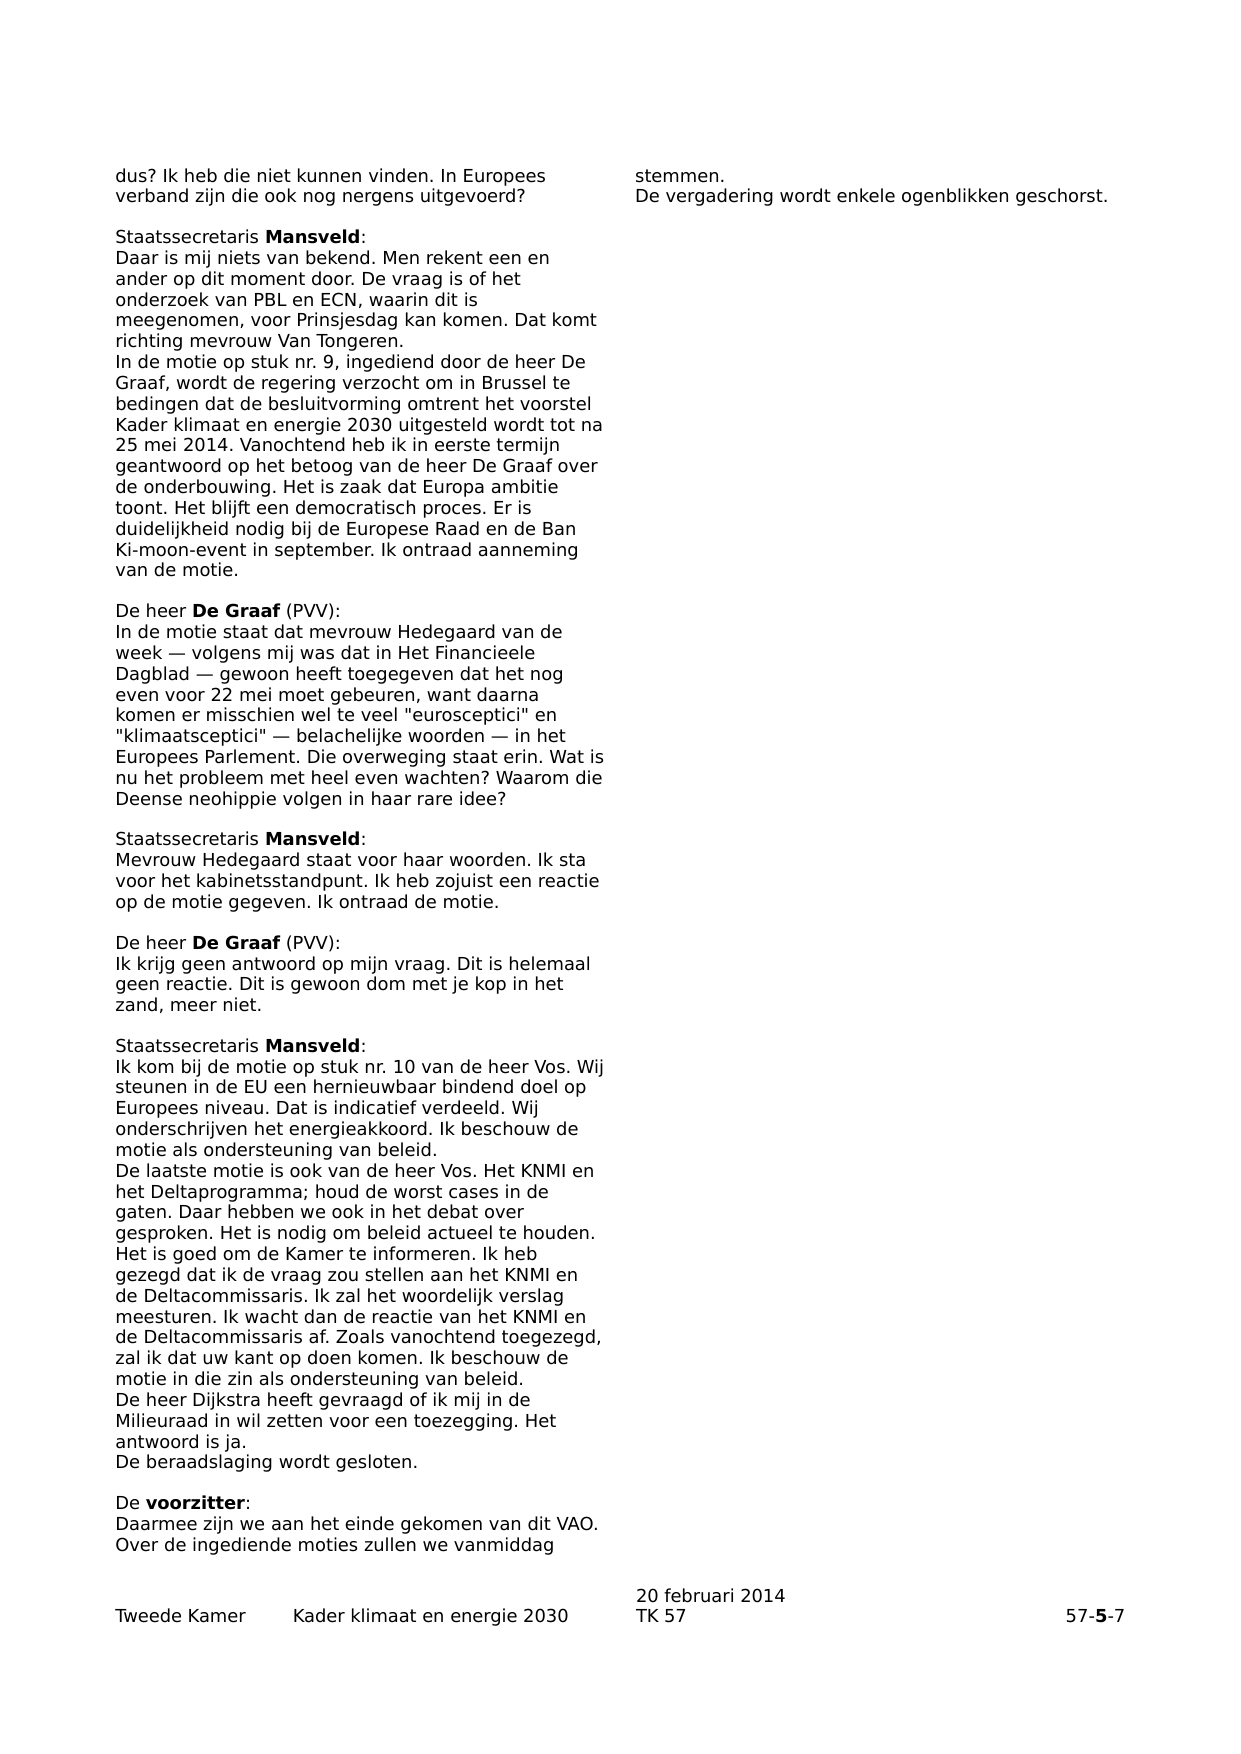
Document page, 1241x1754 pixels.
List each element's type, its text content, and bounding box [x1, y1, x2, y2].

text De heer De Graaf (PVV): [115, 932, 605, 953]
text In de motie op stuk nr. 9, ingediend door de heer De Graaf, wordt de regering verzocht om in Brussel te bedingen dat de besluitvorming omtrent het voorstel Kader klimaat en energie 2030 uitgesteld wordt tot na 25 mei 2014. Vanochtend heb ik in eerste termijn geantwoord op het betoog van de heer De Graaf over de onderbouwing. Het is zaak dat Europa ambitie toont. Het blijft een democratisch proces. Er is duidelijkheid nodig bij de Europese Raad en de Ban Ki-moon-event in september. Ik ontraad aanneming van de motie. [115, 352, 605, 581]
text De heer Dijkstra heeft gevraagd of ik mij in de Milieuraad in wil zetten voor een toezegging. Het antwoord is ja. [115, 1390, 605, 1452]
text De voorzitter: [115, 1493, 605, 1514]
text De vergadering wordt enkele ogenblikken geschorst. [635, 186, 1125, 207]
text Staatssecretaris Mansveld: [115, 227, 605, 248]
text dus? Ik heb die niet kunnen vinden. In Europees verband zijn die ook nog nergens uitgevoerd? [115, 165, 605, 207]
text Staatssecretaris Mansveld: [115, 1036, 605, 1056]
text stemmen. [635, 165, 1125, 186]
text Mevrouw Hedegaard staat voor haar woorden. Ik sta voor het kabinetsstandpunt. Ik heb zojuist een reactie op de motie gegeven. Ik ontraad de motie. [115, 850, 605, 912]
text Ik kom bij de motie op stuk nr. 10 van de heer Vos. Wij steunen in de EU een hernieuwbaar bindend doel op Europees niveau. Dat is indicatief verdeeld. Wij onderschrijven het energieakkoord. Ik beschouw de motie als ondersteuning van beleid. [115, 1056, 605, 1161]
text De beraadslaging wordt gesloten. [115, 1452, 605, 1473]
text Daarmee zijn we aan het einde gekomen van dit VAO. Over de ingediende moties zullen we vanmiddag [115, 1514, 605, 1556]
text De laatste motie is ook van de heer Vos. Het KNMI en het Deltaprogramma; houd de worst cases in de gaten. Daar hebben we ook in het debat over gesproken. Het is nodig om beleid actueel te houden. Het is goed om de Kamer te informeren. Ik heb gezegd dat ik de vraag zou stellen aan het KNMI en de Deltacommissaris. Ik zal het woordelijk verslag meesturen. Ik wacht dan de reactie van het KNMI en de Deltacommissaris af. Zoals vanochtend toegezegd, zal ik dat uw kant op doen komen. Ik beschouw de motie in die zin als ondersteuning van beleid. [115, 1161, 605, 1390]
text Daar is mij niets van bekend. Men rekent een en ander op dit moment door. De vraag is of het onderzoek van PBL en ECN, waarin dit is meegenomen, voor Prinsjesdag kan komen. Dat komt richting mevrouw Van Tongeren. [115, 248, 605, 352]
text Ik krijg geen antwoord op mijn vraag. Dit is helemaal geen reactie. Dit is gewoon dom met je kop in het zand, meer niet. [115, 953, 605, 1016]
text De heer De Graaf (PVV): [115, 601, 605, 622]
text Staatssecretaris Mansveld: [115, 829, 605, 850]
text In de motie staat dat mevrouw Hedegaard van de week — volgens mij was dat in Het Financieele Dagblad — gewoon heeft toegegeven dat het nog even voor 22 mei moet gebeuren, want daarna komen er misschien wel te veel "eurosceptici" en "klimaatsceptici" — belachelijke woorden — in het Europees Parlement. Die overweging staat erin. Wat is nu het probleem met heel even wachten? Waarom die Deense neohippie volgen in haar rare idee? [115, 622, 605, 809]
